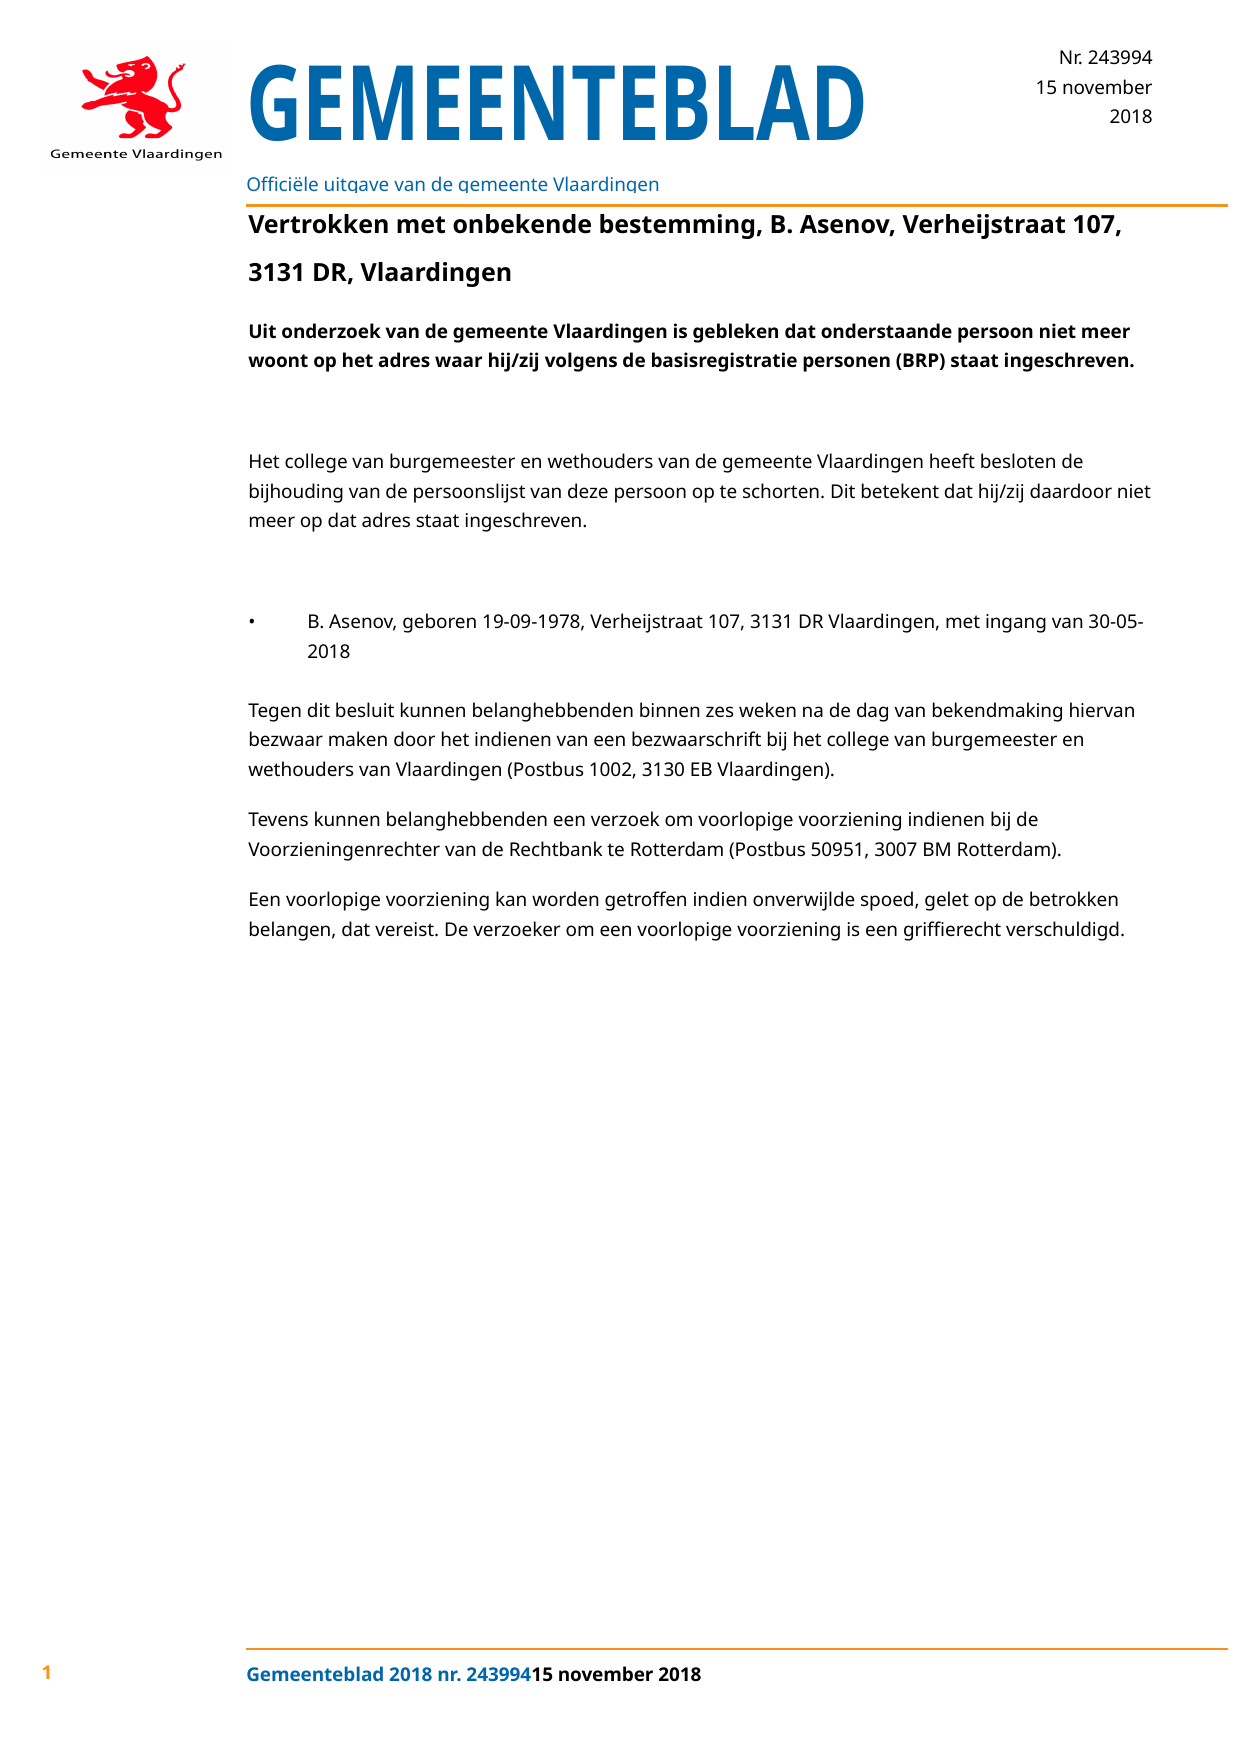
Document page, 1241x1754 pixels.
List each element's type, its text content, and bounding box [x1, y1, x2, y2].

text Vertrokken met onbekende bestemming, B. Asenov, Verheijstraat 107, 3131 DR, Vlaardingen [248, 207, 1152, 288]
text Een voorlopige voorziening kan worden getroffen indien onverwijlde spoed, gelet op de betrokken belangen, dat vereist. De verzoeker om een voorlopige voorziening is een griffierecht verschuldigd. [248, 887, 1152, 942]
text Het college van burgemeester en wethouders van de gemeente Vlaardingen heeft besloten de bijhouding van de persoonslijst van deze persoon op te schorten. Dit betekent dat hij/zij daardoor niet meer op dat adres staat ingeschreven. [248, 448, 1152, 533]
text Uit onderzoek van de gemeente Vlaardingen is gebleken dat onderstaande persoon niet meer woont op het adres waar hij/zij volgens de basisregistratie personen (BRP) staat ingeschreven. [248, 318, 1152, 373]
list B. Asenov, geboren 19-09-1978, Verheijstraat 107, 3131 DR Vlaardingen, met ingang van 30-05-2018 [248, 608, 1152, 664]
text Tegen dit besluit kunnen belanghebbenden binnen zes weken na de dag van bekendmaking hiervan bezwaar maken door het indienen van een bezwaarschrift bij het college van burgemeester en wethouders van Vlaardingen (Postbus 1002, 3130 EB Vlaardingen). [248, 697, 1152, 782]
picture [41, 47, 231, 172]
text Tevens kunnen belanghebbenden een verzoek om voorlopige voorziening indienen bij de Voorzieningenrechter van de Rechtbank te Rotterdam (Postbus 50951, 3007 BM Rotterdam). [248, 807, 1152, 862]
